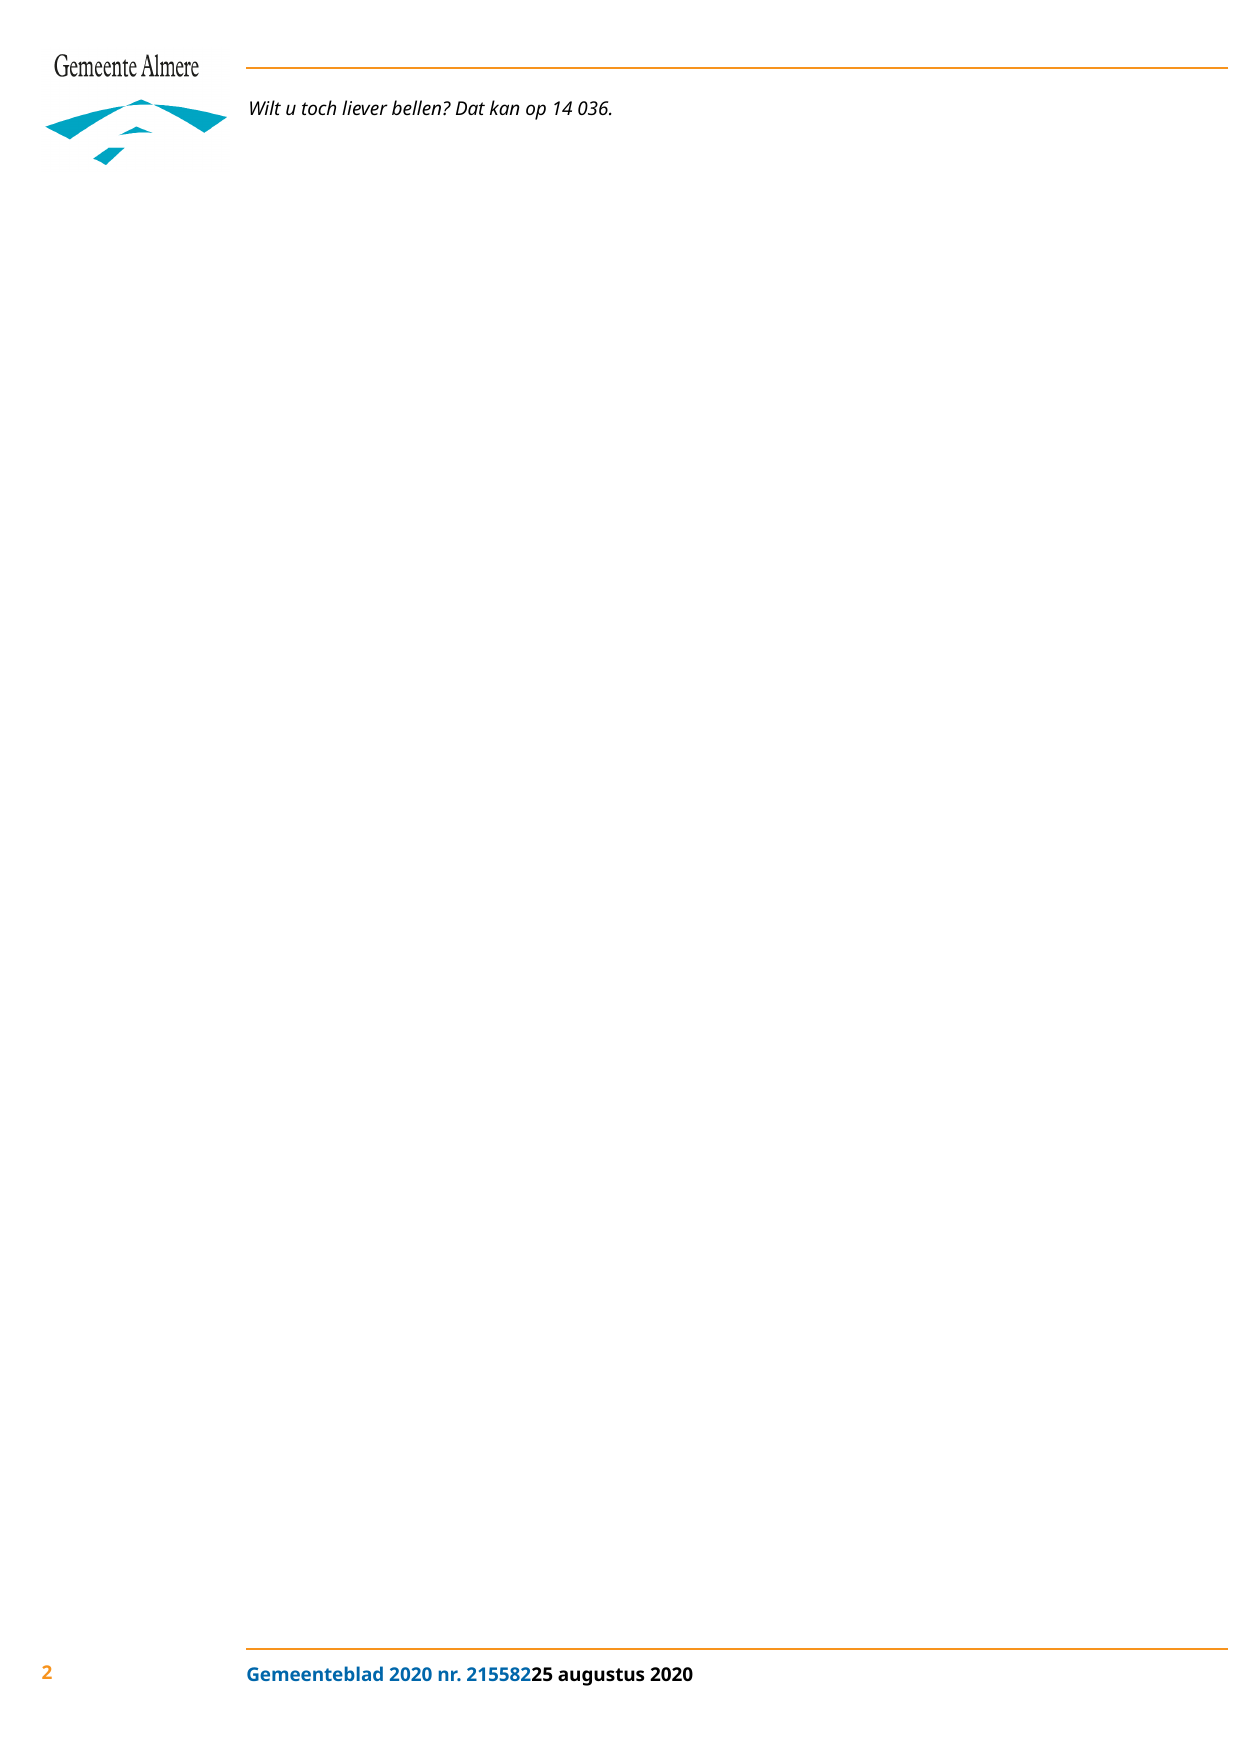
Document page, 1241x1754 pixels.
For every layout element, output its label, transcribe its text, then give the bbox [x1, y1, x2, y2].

picture [41, 47, 231, 172]
text Wilt u toch liever bellen? Dat kan op 14 036. [248, 95, 1152, 121]
